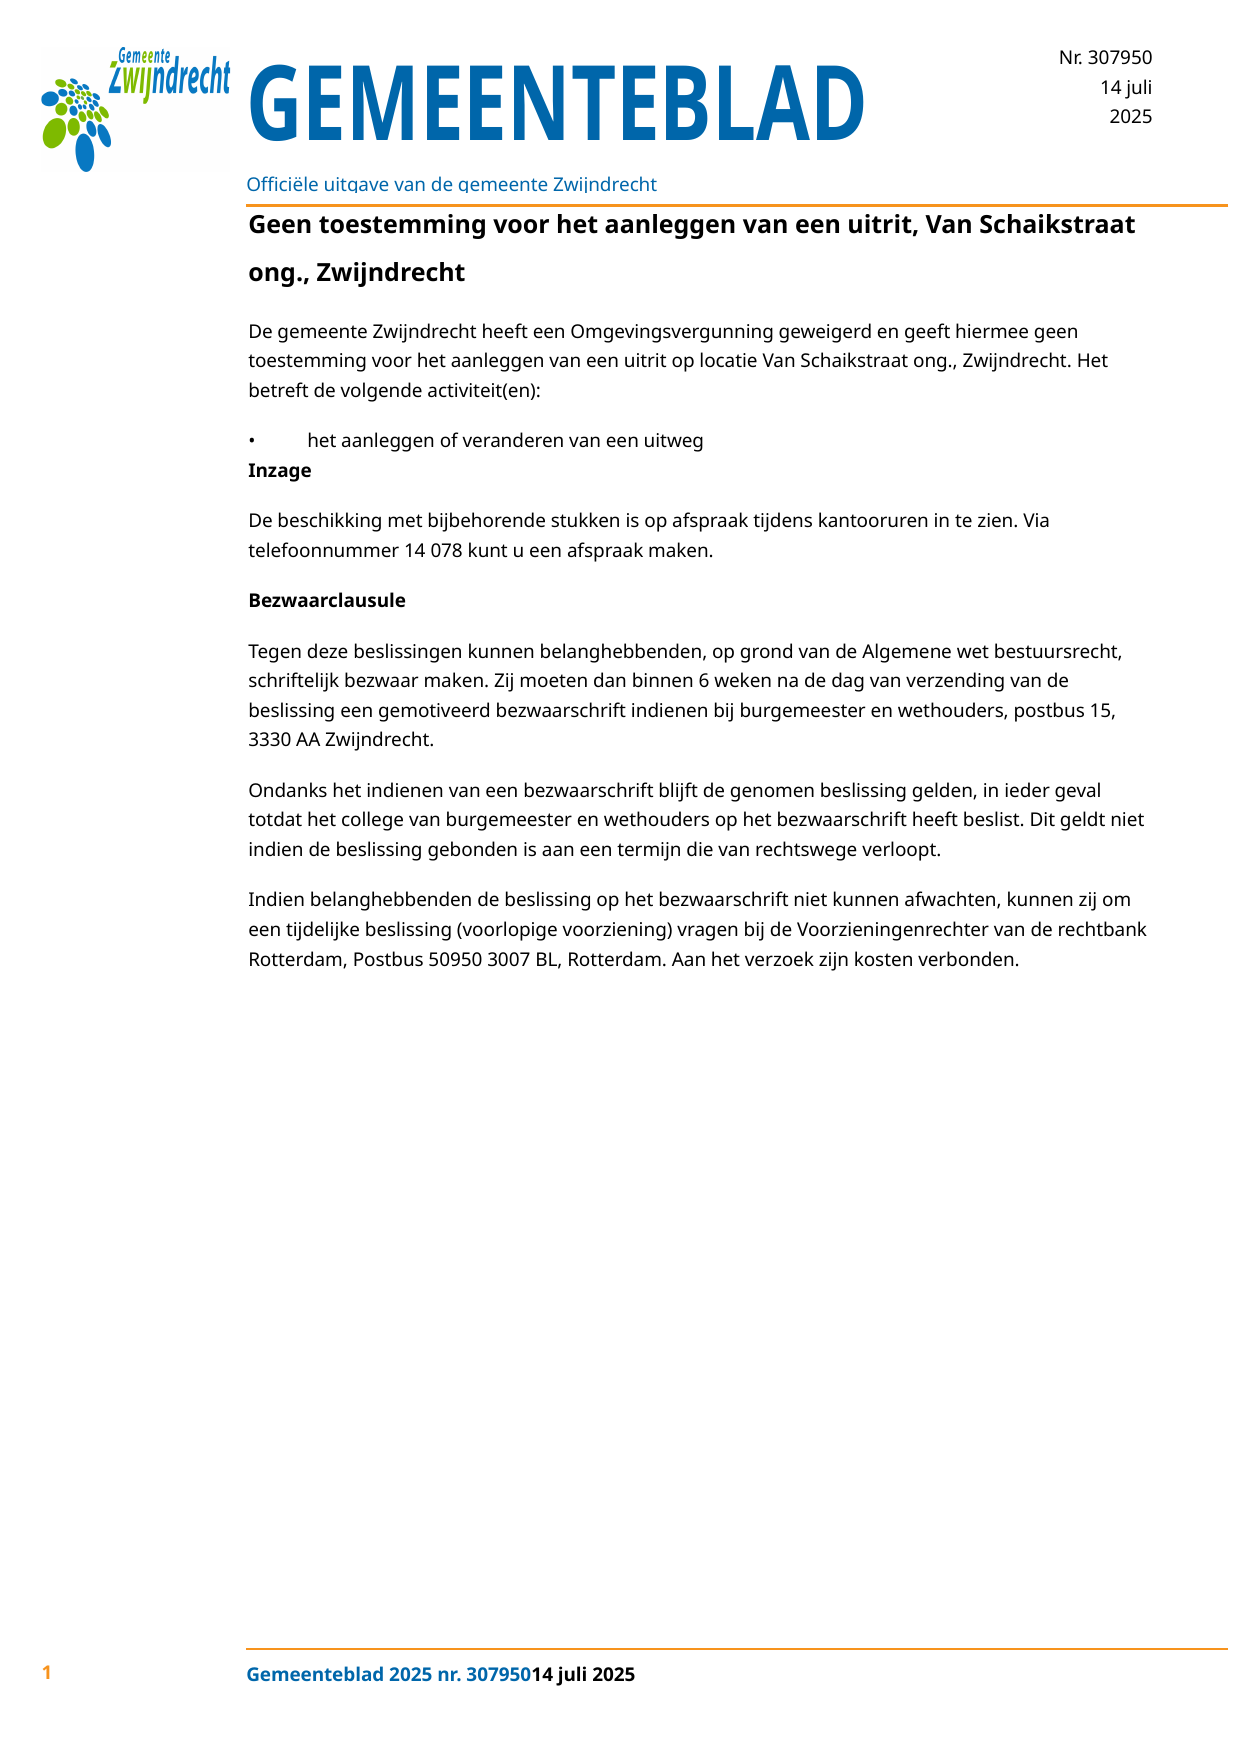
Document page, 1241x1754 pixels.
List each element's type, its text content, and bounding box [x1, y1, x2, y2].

list het aanleggen of veranderen van een uitweg [248, 427, 1152, 453]
picture [41, 47, 231, 172]
text Indien belanghebbenden de beslissing op het bezwaarschrift niet kunnen afwachten, kunnen zij om een tijdelijke beslissing (voorlopige voorziening) vragen bij de Voorzieningenrechter van de rechtbank Rotterdam, Postbus 50950 3007 BL, Rotterdam. Aan het verzoek zijn kosten verbonden. [248, 887, 1152, 972]
text Bezwaarclausule [248, 587, 1152, 613]
text Tegen deze beslissingen kunnen belanghebbenden, op grond van de Algemene wet bestuursrecht, schriftelijk bezwaar maken. Zij moeten dan binnen 6 weken na de dag van verzending van de beslissing een gemotiveerd bezwaarschrift indienen bij burgemeester en wethouders, postbus 15, 3330 AA Zwijndrecht. [248, 638, 1152, 752]
text De gemeente Zwijndrecht heeft een Omgevingsvergunning geweigerd en geeft hiermee geen toestemming voor het aanleggen van een uitrit op locatie Van Schaikstraat ong., Zwijndrecht. Het betreft de volgende activiteit(en): [248, 318, 1152, 403]
text Ondanks het indienen van een bezwaarschrift blijft de genomen beslissing gelden, in ieder geval totdat het college van burgemeester en wethouders op het bezwaarschrift heeft beslist. Dit geldt niet indien de beslissing gebonden is aan een termijn die van rechtswege verloopt. [248, 777, 1152, 862]
text De beschikking met bijbehorende stukken is op afspraak tijdens kantooruren in te zien. Via telefoonnummer 14 078 kunt u een afspraak maken. [248, 507, 1152, 563]
text Inzage [248, 457, 1152, 483]
text Geen toestemming voor het aanleggen van een uitrit, Van Schaikstraat ong., Zwijndrecht [248, 207, 1152, 288]
